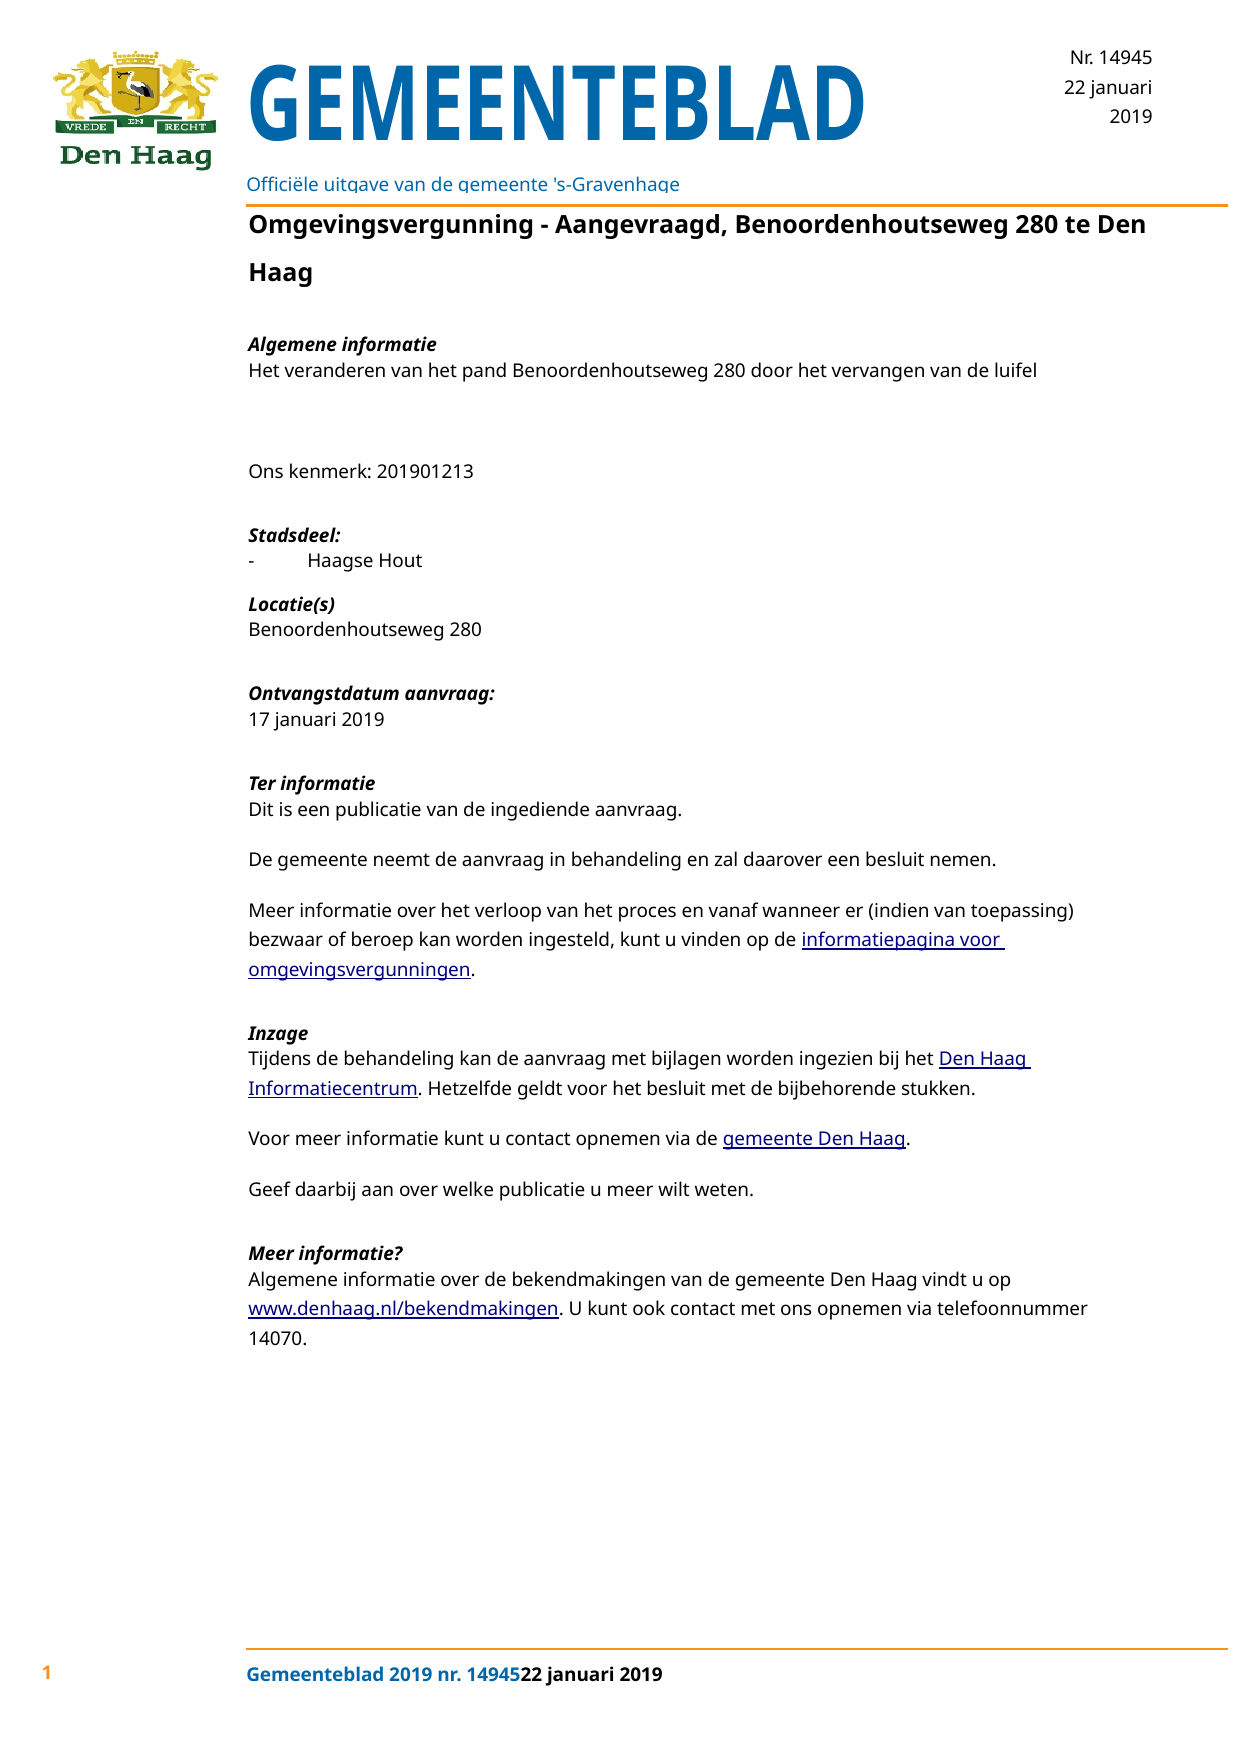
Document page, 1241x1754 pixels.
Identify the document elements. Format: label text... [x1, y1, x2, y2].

text Stadsdeel: [248, 522, 1152, 548]
text Meer informatie over het verloop van het proces en vanaf wanneer er (indien van toepassing) bezwaar of beroep kan worden ingesteld, kunt u vinden op de informatiepagina voor omgevingsvergunningen. [248, 897, 1152, 982]
text Ontvangstdatum aanvraag: [248, 681, 1152, 706]
text Locatie(s) [248, 591, 1152, 617]
text Geef daarbij aan over welke publicatie u meer wilt weten. [248, 1176, 1152, 1202]
text 17 januari 2019 [248, 706, 1152, 732]
text Inzage [248, 1020, 1152, 1046]
text Tijdens de behandeling kan de aanvraag met bijlagen worden ingezien bij het Den Haag Informatiecentrum. Hetzelfde geldt voor het besluit met de bijbehorende stukken. [248, 1046, 1152, 1101]
picture [41, 47, 231, 172]
text Algemene informatie over de bekendmakingen van de gemeente Den Haag vindt u op www.denhaag.nl/bekendmakingen. U kunt ook contact met ons opnemen via telefoonnummer 14070. [248, 1266, 1152, 1351]
text Ter informatie [248, 770, 1152, 796]
text Benoordenhoutseweg 280 [248, 617, 1152, 642]
text Het veranderen van het pand Benoordenhoutseweg 280 door het vervangen van de luifel [248, 357, 1152, 383]
text De gemeente neemt de aanvraag in behandeling en zal daarover een besluit nemen. [248, 846, 1152, 872]
text Meer informatie? [248, 1240, 1152, 1266]
list Haagse Hout [248, 548, 1152, 573]
text Algemene informatie [248, 331, 1152, 357]
text Dit is een publicatie van de ingediende aanvraag. [248, 796, 1152, 822]
text Voor meer informatie kunt u contact opnemen via de gemeente Den Haag. [248, 1126, 1152, 1151]
text Omgevingsvergunning - Aangevraagd, Benoordenhoutseweg 280 te Den Haag [248, 207, 1152, 288]
text Ons kenmerk: 201901213 [248, 458, 1152, 484]
